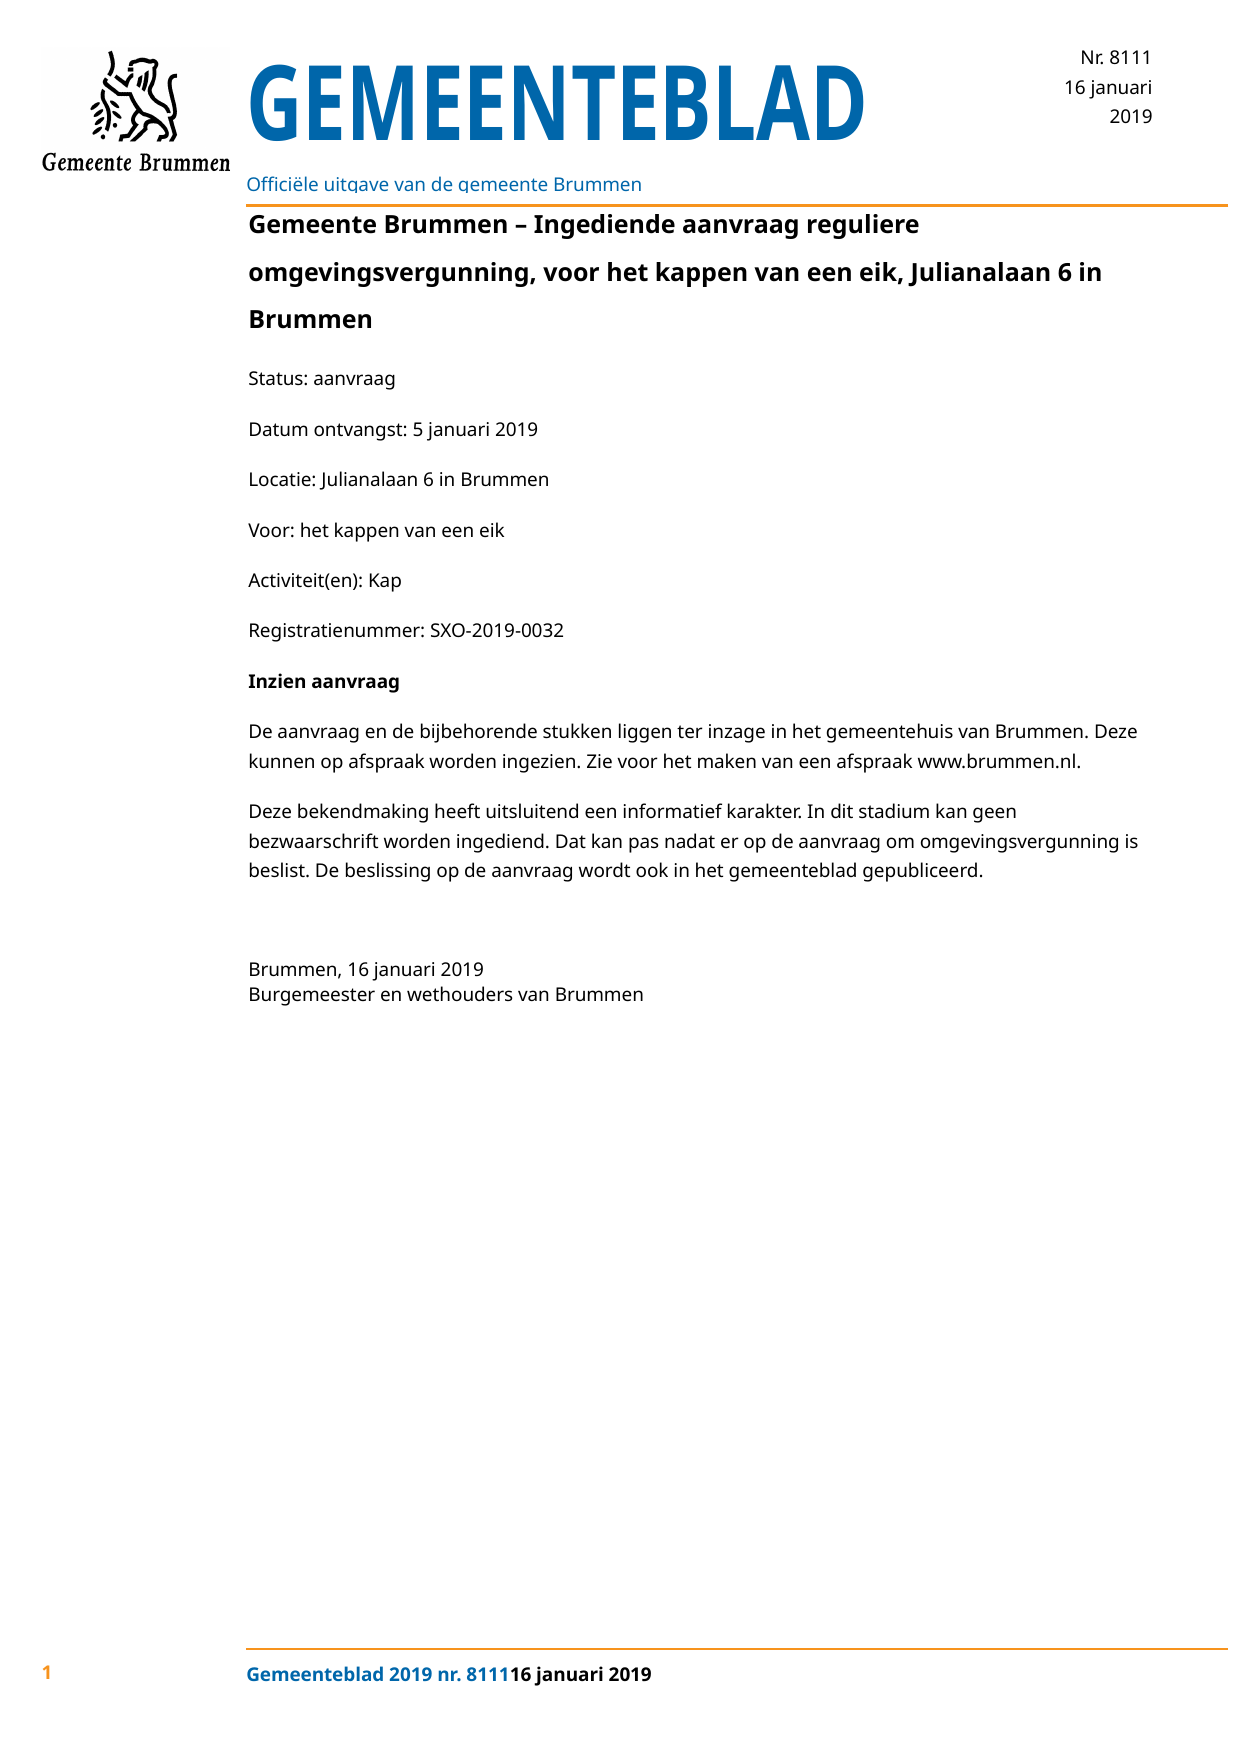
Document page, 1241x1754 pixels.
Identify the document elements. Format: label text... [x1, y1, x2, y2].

text Locatie: Julianalaan 6 in Brummen [248, 466, 1152, 492]
text Brummen, 16 januari 2019 [248, 956, 1152, 982]
text Datum ontvangst: 5 januari 2019 [248, 416, 1152, 442]
text Registratienummer: SXO-2019-0032 [248, 618, 1152, 643]
text Burgemeester en wethouders van Brummen [248, 982, 1152, 1007]
text Deze bekendmaking heeft uitsluitend een informatief karakter. In dit stadium kan geen bezwaarschrift worden ingediend. Dat kan pas nadat er op de aanvraag om omgevingsvergunning is beslist. De beslissing op de aanvraag wordt ook in het gemeenteblad gepubliceerd. [248, 798, 1152, 883]
text Gemeente Brummen – Ingediende aanvraag reguliere omgevingsvergunning, voor het kappen van een eik, Julianalaan 6 in Brummen [248, 207, 1152, 336]
text Status: aanvraag [248, 366, 1152, 391]
text De aanvraag en de bijbehorende stukken liggen ter inzage in het gemeentehuis van Brummen. Deze kunnen op afspraak worden ingezien. Zie voor het maken van een afspraak www.brummen.nl. [248, 718, 1152, 774]
text Inzien aanvraag [248, 668, 1152, 694]
text Activiteit(en): Kap [248, 567, 1152, 593]
text Voor: het kappen van een eik [248, 517, 1152, 542]
picture [41, 47, 231, 172]
